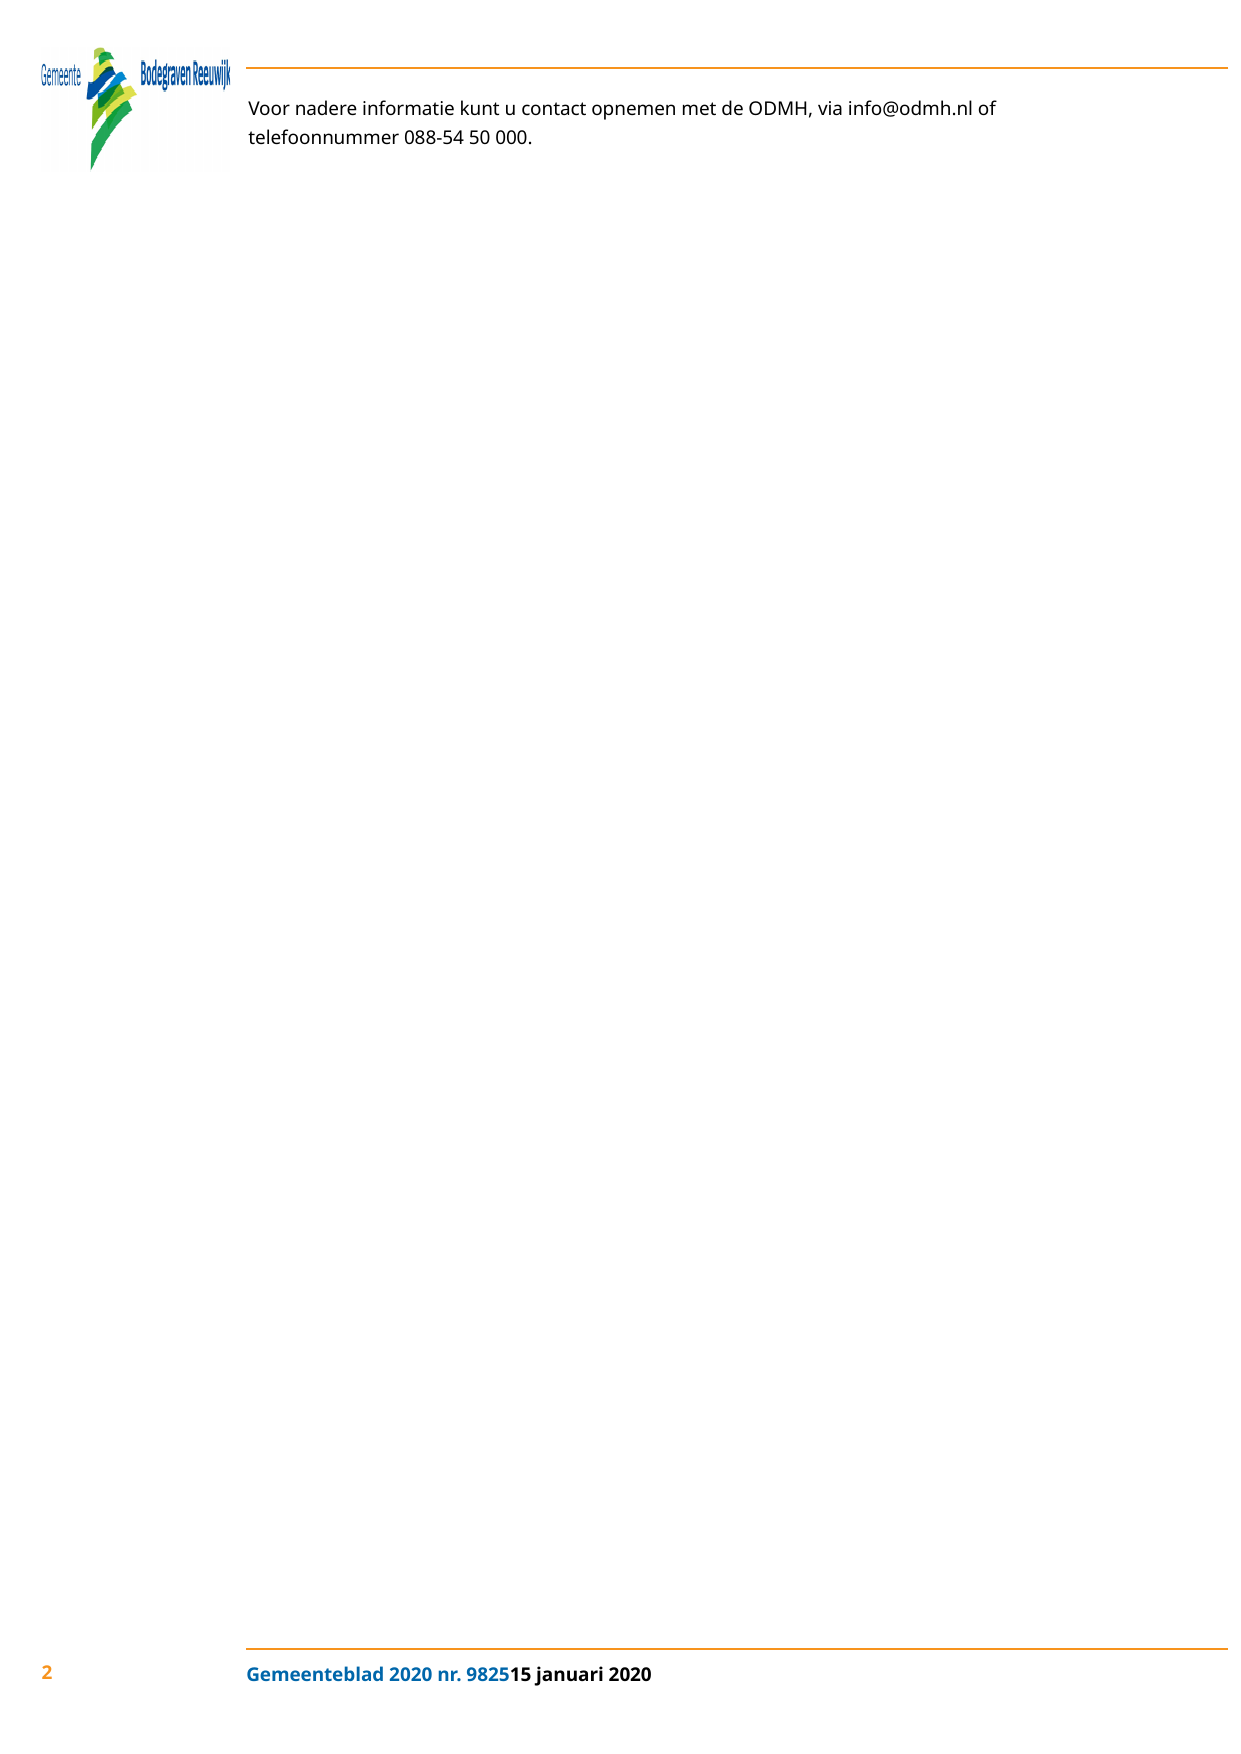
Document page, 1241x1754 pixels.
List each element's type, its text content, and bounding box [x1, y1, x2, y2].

text Voor nadere informatie kunt u contact opnemen met de ODMH, via info@odmh.nl of telefoonnummer 088-54 50 000. [248, 95, 1152, 150]
picture [41, 47, 231, 172]
